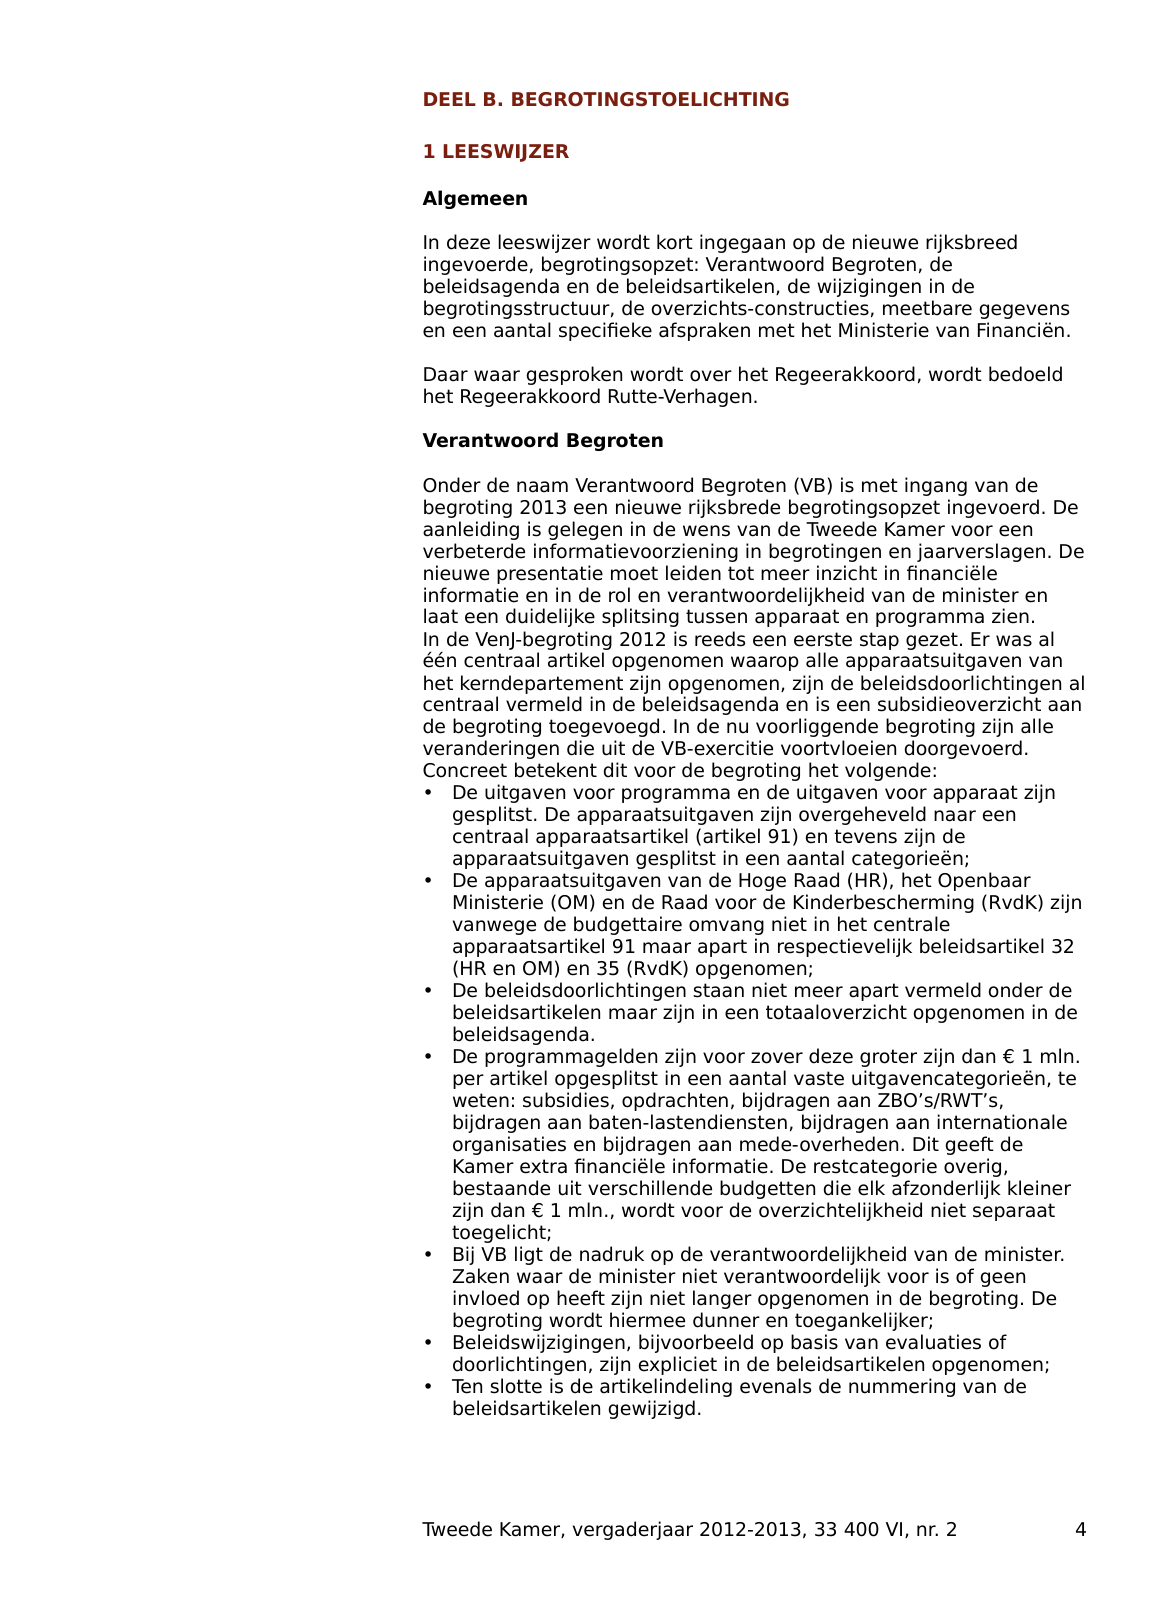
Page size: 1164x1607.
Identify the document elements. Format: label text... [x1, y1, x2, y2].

text In deze leeswijzer wordt kort ingegaan op de nieuwe rijksbreed ingevoerde, begrotingsopzet: Verantwoord Begroten, de beleidsagenda en de beleidsartikelen, de wijzigingen in de begrotingsstructuur, de overzichts-constructies, meetbare gegevens en een aantal specifieke afspraken met het Ministerie van Financiën. [422, 232, 1087, 342]
subtitle 1 LEESWIJZER [422, 141, 1087, 163]
text Daar waar gesproken wordt over het Regeerakkoord, wordt bedoeld het Regeerakkoord Rutte-Verhagen. [422, 364, 1087, 408]
subtitle DEEL B. BEGROTINGSTOELICHTING [422, 89, 1087, 111]
text • Ten slotte is de artikelindeling evenals de nummering van de beleidsartikelen gewijzigd. [422, 1376, 1087, 1420]
text In de VenJ-begroting 2012 is reeds een eerste stap gezet. Er was al één centraal artikel opgenomen waarop alle apparaatsuitgaven van het kerndepartement zijn opgenomen, zijn de beleidsdoorlichtingen al centraal vermeld in de beleidsagenda en is een subsidieoverzicht aan de begroting toegevoegd. In de nu voorliggende begroting zijn alle veranderingen die uit de VB-exercitie voortvloeien doorgevoerd. [422, 628, 1087, 760]
text • De uitgaven voor programma en de uitgaven voor apparaat zijn gesplitst. De apparaatsuitgaven zijn overgeheveld naar een centraal apparaatsartikel (artikel 91) en tevens zijn de apparaatsuitgaven gesplitst in een aantal categorieën; [422, 782, 1087, 870]
text • Beleidswijzigingen, bijvoorbeeld op basis van evaluaties of doorlichtingen, zijn expliciet in de beleidsartikelen opgenomen; [422, 1332, 1087, 1376]
text • De apparaatsuitgaven van de Hoge Raad (HR), het Openbaar Ministerie (OM) en de Raad voor de Kinderbescherming (RvdK) zijn vanwege de budgettaire omvang niet in het centrale apparaatsartikel 91 maar apart in respectievelijk beleidsartikel 32 (HR en OM) en 35 (RvdK) opgenomen; [422, 870, 1087, 980]
subtitle Algemeen [422, 188, 1087, 210]
text Concreet betekent dit voor de begroting het volgende: [422, 760, 1087, 782]
text • De beleidsdoorlichtingen staan niet meer apart vermeld onder de beleidsartikelen maar zijn in een totaaloverzicht opgenomen in de beleidsagenda. [422, 980, 1087, 1046]
text • De programmagelden zijn voor zover deze groter zijn dan € 1 mln. per artikel opgesplitst in een aantal vaste uitgavencategorieën, te weten: subsidies, opdrachten, bijdragen aan ZBO’s/RWT’s, bijdragen aan baten-lastendiensten, bijdragen aan internationale organisaties en bijdragen aan mede-overheden. Dit geeft de Kamer extra financiële informatie. De restcategorie overig, bestaande uit verschillende budgetten die elk afzonderlijk kleiner zijn dan € 1 mln., wordt voor de overzichtelijkheid niet separaat toegelicht; [422, 1046, 1087, 1244]
text • Bij VB ligt de nadruk op de verantwoordelijkheid van de minister. Zaken waar de minister niet verantwoordelijk voor is of geen invloed op heeft zijn niet langer opgenomen in de begroting. De begroting wordt hiermee dunner en toegankelijker; [422, 1244, 1087, 1332]
text Onder de naam Verantwoord Begroten (VB) is met ingang van de begroting 2013 een nieuwe rijksbrede begrotingsopzet ingevoerd. De aanleiding is gelegen in de wens van de Tweede Kamer voor een verbeterde informatievoorziening in begrotingen en jaarverslagen. De nieuwe presentatie moet leiden tot meer inzicht in financiële informatie en in de rol en verantwoordelijkheid van de minister en laat een duidelijke splitsing tussen apparaat en programma zien. [422, 474, 1087, 628]
subtitle Verantwoord Begroten [422, 430, 1087, 452]
